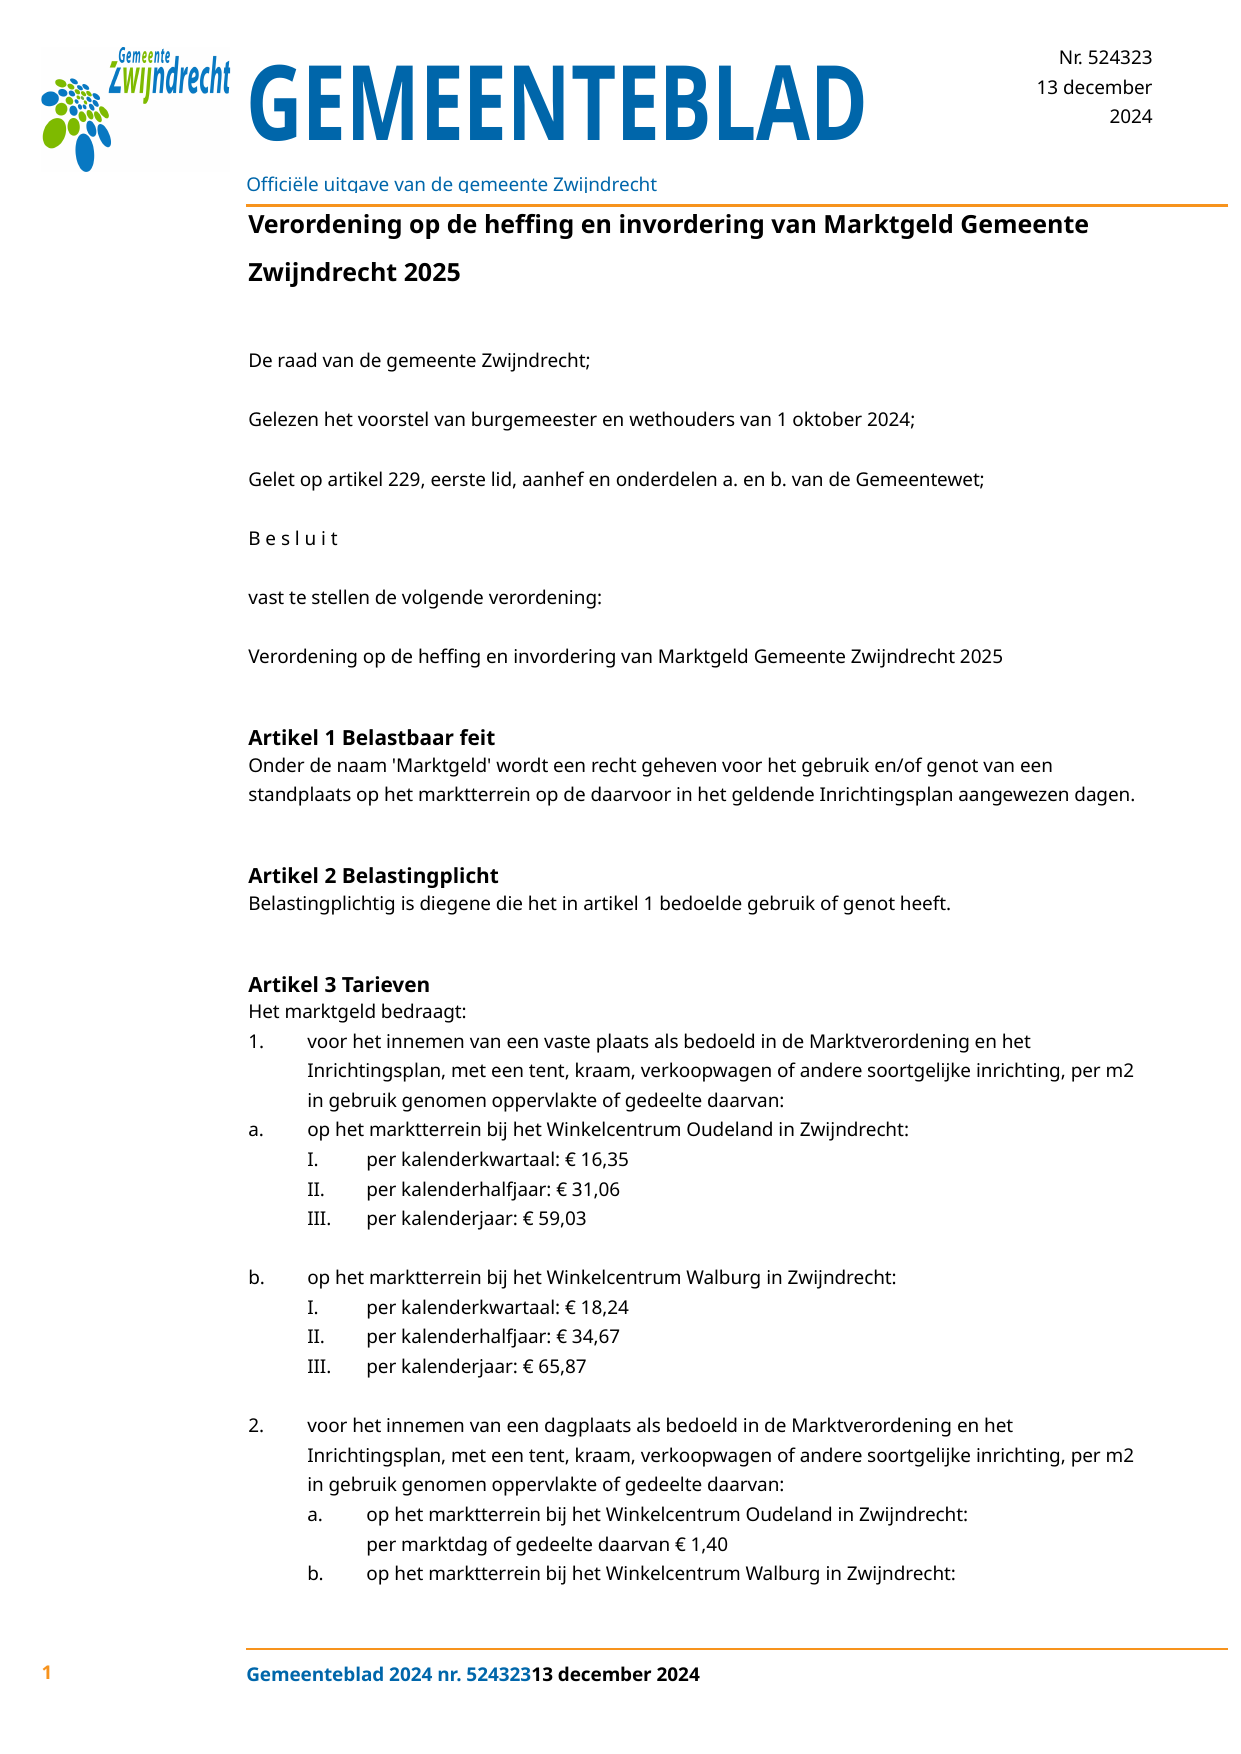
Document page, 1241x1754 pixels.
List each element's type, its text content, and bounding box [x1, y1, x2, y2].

list voor het innemen van een vaste plaats als bedoeld in de Marktverordening en het Inrichtingsplan, met een tent, kraam, verkoopwagen of andere soortgelijke inrichting, per m2 in gebruik genomen oppervlakte of gedeelte daarvan: [248, 1028, 1152, 1113]
list op het marktterrein bij het Winkelcentrum Walburg in Zwijndrecht: [307, 1560, 1152, 1586]
list per kalenderjaar: € 59,03 [307, 1205, 1152, 1231]
list op het marktterrein bij het Winkelcentrum Walburg in Zwijndrecht: [248, 1264, 1152, 1290]
text Verordening op de heffing en invordering van Marktgeld Gemeente Zwijndrecht 2025 [248, 643, 1152, 669]
text Gelezen het voorstel van burgemeester en wethouders van 1 oktober 2024; [248, 407, 1152, 432]
list op het marktterrein bij het Winkelcentrum Oudeland in Zwijndrecht: [307, 1501, 1152, 1527]
text B e s l u i t [248, 525, 1152, 551]
text vast te stellen de volgende verordening: [248, 584, 1152, 610]
text De raad van de gemeente Zwijndrecht; [248, 347, 1152, 373]
text Het marktgeld bedraagt: [248, 998, 1152, 1024]
text Artikel 3 Tarieven [248, 970, 1152, 998]
list voor het innemen van een dagplaats als bedoeld in de Marktverordening en het Inrichtingsplan, met een tent, kraam, verkoopwagen of andere soortgelijke inrichting, per m2 in gebruik genomen oppervlakte of gedeelte daarvan: [248, 1412, 1152, 1497]
text Onder de naam 'Marktgeld' wordt een recht geheven voor het gebruik en/of genot van een standplaats op het marktterrein op de daarvoor in het geldende Inrichtingsplan aangewezen dagen. [248, 752, 1152, 807]
picture [41, 47, 231, 172]
text Verordening op de heffing en invordering van Marktgeld Gemeente Zwijndrecht 2025 [248, 207, 1152, 288]
list per kalenderhalfjaar: € 31,06 [307, 1176, 1152, 1201]
list op het marktterrein bij het Winkelcentrum Oudeland in Zwijndrecht: [248, 1117, 1152, 1142]
text Gelet op artikel 229, eerste lid, aanhef en onderdelen a. en b. van de Gemeentewet; [248, 466, 1152, 492]
list per kalenderkwartaal: € 16,35 [307, 1146, 1152, 1172]
list per kalenderhalfjaar: € 34,67 [307, 1324, 1152, 1349]
list per kalenderjaar: € 65,87 [307, 1353, 1152, 1379]
text Artikel 2 Belastingplicht [248, 861, 1152, 890]
text Artikel 1 Belastbaar feit [248, 723, 1152, 752]
text Belastingplichtig is diegene die het in artikel 1 bedoelde gebruik of genot heeft. [248, 890, 1152, 916]
list per kalenderkwartaal: € 18,24 [307, 1294, 1152, 1320]
list per marktdag of gedeelte daarvan € 1,40 [307, 1531, 1152, 1556]
